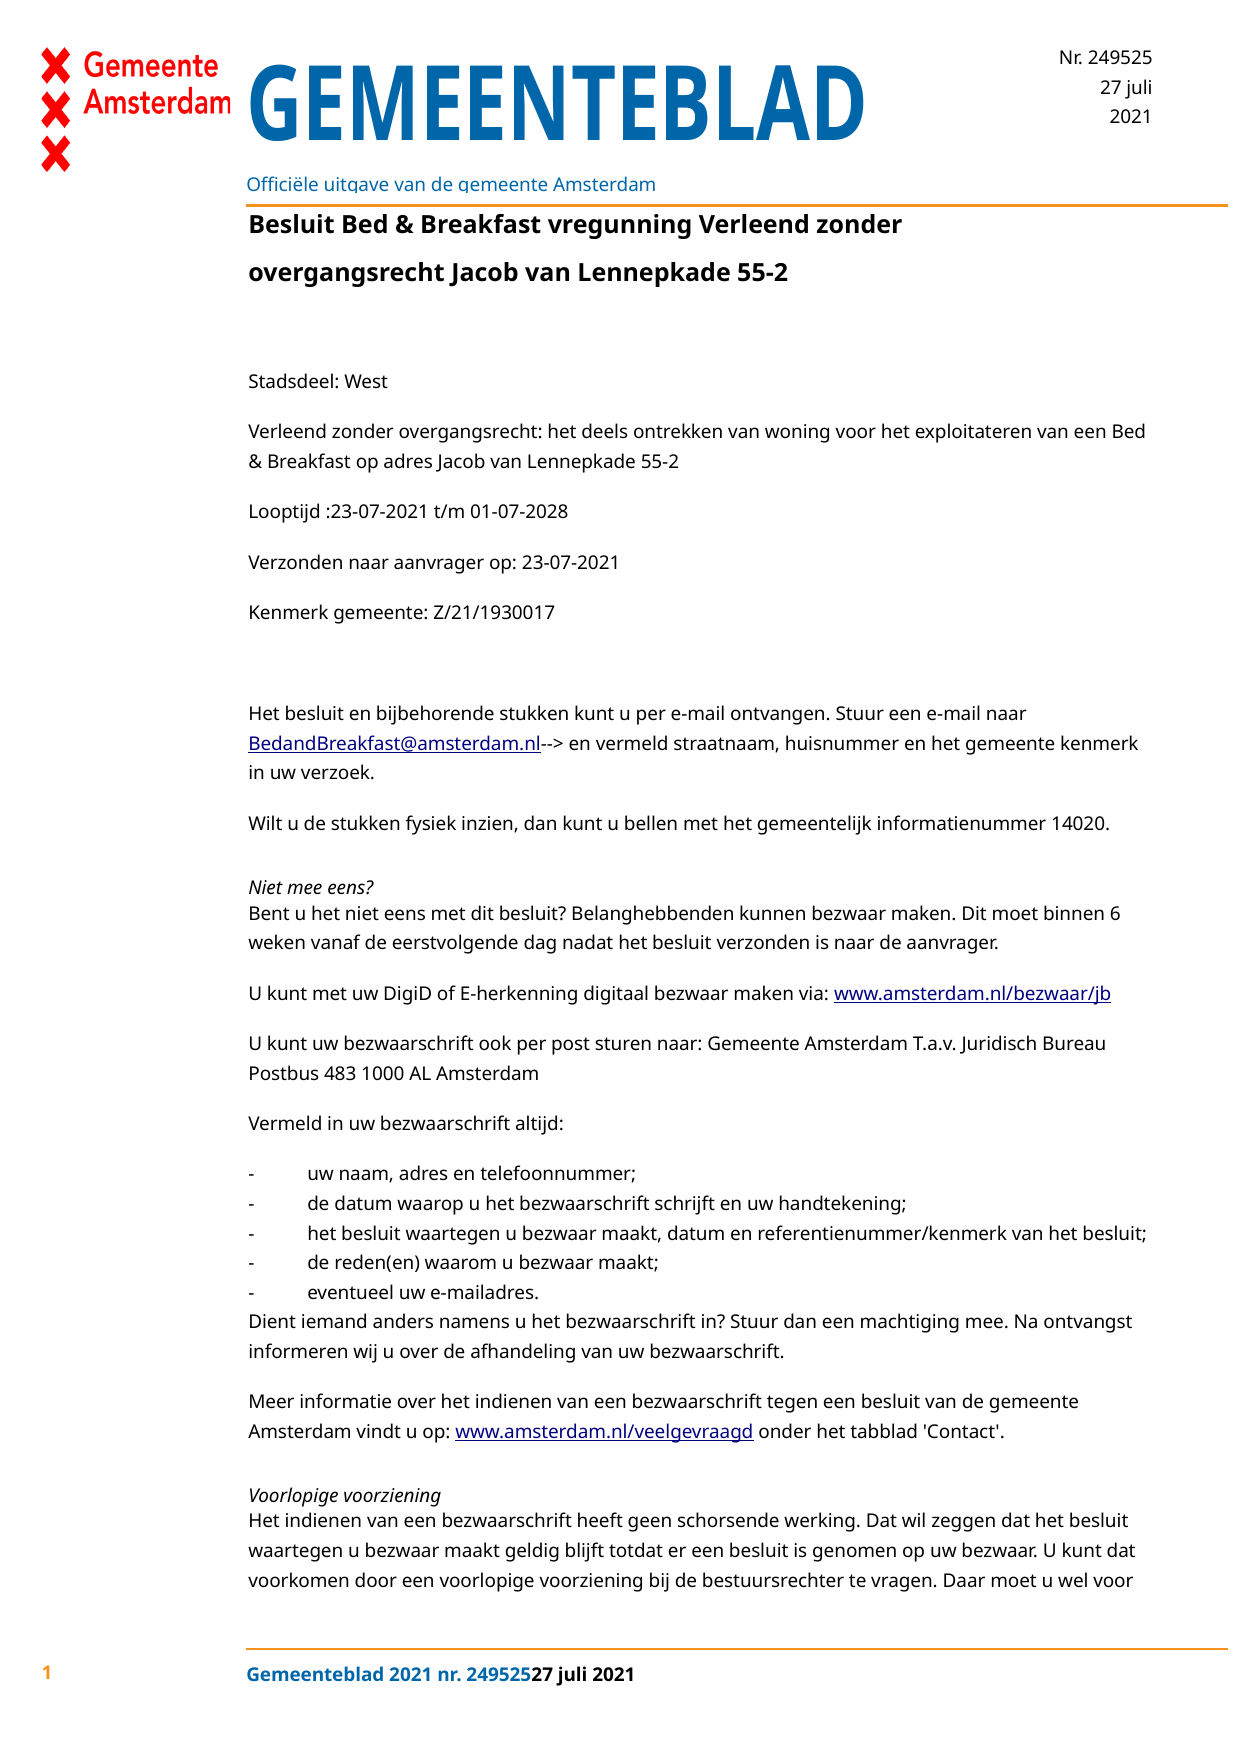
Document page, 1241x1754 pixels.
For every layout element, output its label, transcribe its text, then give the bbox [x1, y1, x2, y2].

text Wilt u de stukken fysiek inzien, dan kunt u bellen met het gemeentelijk informatienummer 14020. [248, 810, 1152, 836]
picture [41, 47, 231, 172]
list de datum waarop u het bezwaarschrift schrijft en uw handtekening; [248, 1190, 1152, 1216]
text Niet mee eens? [248, 874, 1152, 900]
list uw naam, adres en telefoonnummer; [248, 1161, 1152, 1186]
text Het besluit en bijbehorende stukken kunt u per e-mail ontvangen. Stuur een e-mail naar BedandBreakfast@amsterdam.nl--> en vermeld straatnaam, huisnummer en het gemeente kenmerk in uw verzoek. [248, 700, 1152, 785]
text Dient iemand anders namens u het bezwaarschrift in? Stuur dan een machtiging mee. Na ontvangst informeren wij u over de afhandeling van uw bezwaarschrift. [248, 1308, 1152, 1364]
text Kenmerk gemeente: Z/21/1930017 [248, 599, 1152, 625]
text Voorlopige voorziening [248, 1482, 1152, 1508]
text Verleend zonder overgangsrecht: het deels ontrekken van woning voor het exploitateren van een Bed & Breakfast op adres Jacob van Lennepkade 55-2 [248, 419, 1152, 474]
list de reden(en) waarom u bezwaar maakt; [248, 1249, 1152, 1275]
list eventueel uw e-mailadres. [248, 1279, 1152, 1304]
text U kunt met uw DigiD of E-herkenning digitaal bezwaar maken via: www.amsterdam.nl/bezwaar/jb [248, 980, 1152, 1005]
text Stadsdeel: West [248, 368, 1152, 394]
text Meer informatie over het indienen van een bezwaarschrift tegen een besluit van de gemeente Amsterdam vindt u op: www.amsterdam.nl/veelgevraagd onder het tabblad 'Contact'. [248, 1388, 1152, 1444]
text Looptijd :23-07-2021 t/m 01-07-2028 [248, 499, 1152, 524]
text U kunt uw bezwaarschrift ook per post sturen naar: Gemeente Amsterdam T.a.v. Juridisch Bureau Postbus 483 1000 AL Amsterdam [248, 1030, 1152, 1085]
text Bent u het niet eens met dit besluit? Belanghebbenden kunnen bezwaar maken. Dit moet binnen 6 weken vanaf de eerstvolgende dag nadat het besluit verzonden is naar de aanvrager. [248, 900, 1152, 955]
text Verzonden naar aanvrager op: 23-07-2021 [248, 549, 1152, 575]
text Het indienen van een bezwaarschrift heeft geen schorsende werking. Dat wil zeggen dat het besluit waartegen u bezwaar maakt geldig blijft totdat er een besluit is genomen op uw bezwaar. U kunt dat voorkomen door een voorlopige voorziening bij de bestuursrechter te vragen. Daar moet u wel voor [248, 1508, 1152, 1593]
text Besluit Bed & Breakfast vregunning Verleend zonder overgangsrecht Jacob van Lennepkade 55-2 [248, 207, 1152, 288]
text Vermeld in uw bezwaarschrift altijd: [248, 1110, 1152, 1136]
list het besluit waartegen u bezwaar maakt, datum en referentienummer/kenmerk van het besluit; [248, 1220, 1152, 1245]
